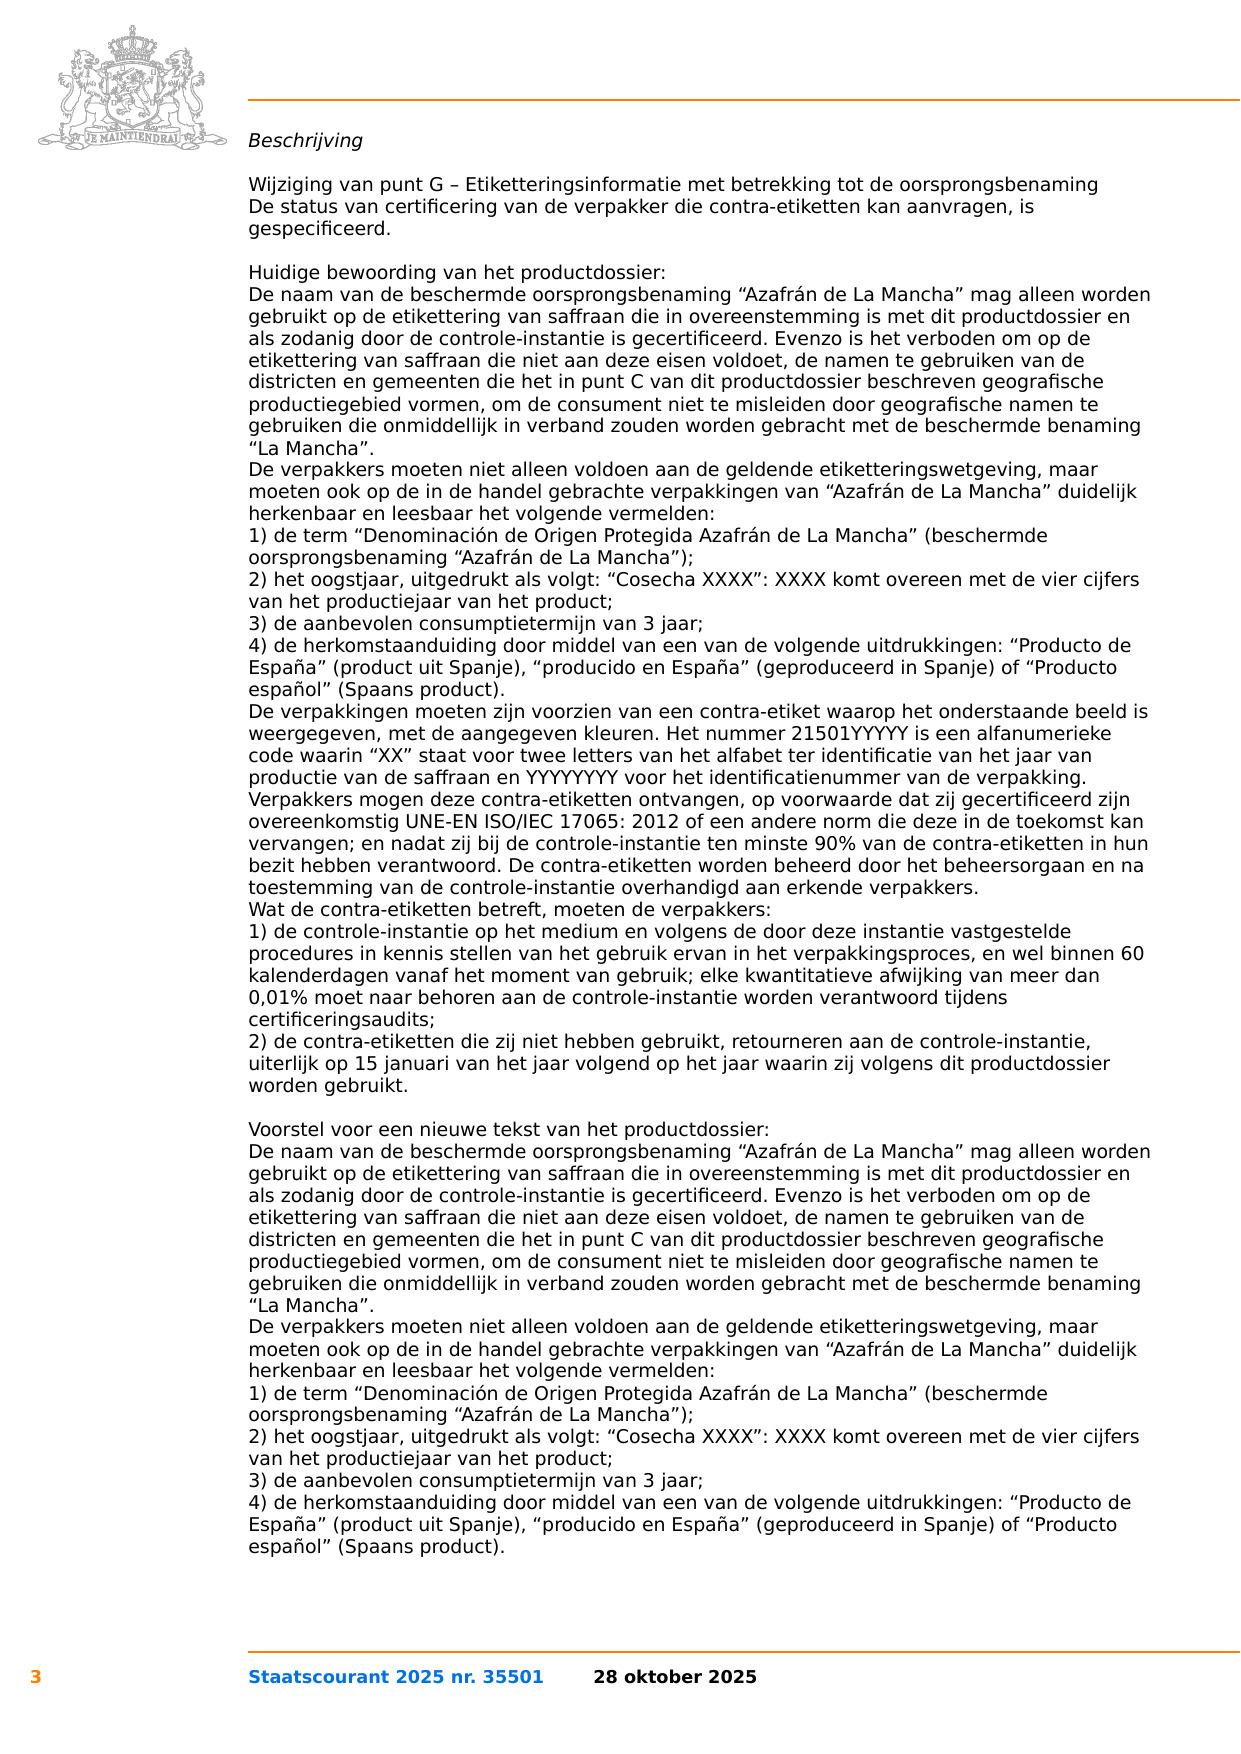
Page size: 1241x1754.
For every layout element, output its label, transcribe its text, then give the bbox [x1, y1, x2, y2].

text 2) het oogstjaar, uitgedrukt als volgt: “Cosecha XXXX”: XXXX komt overeen met de vier cijfers van het productiejaar van het product; [248, 569, 1163, 613]
text De verpakkers moeten niet alleen voldoen aan de geldende etiketteringswetgeving, maar moeten ook op de in de handel gebrachte verpakkingen van “Azafrán de La Mancha” duidelijk herkenbaar en leesbaar het volgende vermelden: [248, 459, 1163, 525]
text De status van certificering van de verpakker die contra-etiketten kan aanvragen, is gespecificeerd. [248, 196, 1163, 240]
text Voorstel voor een nieuwe tekst van het productdossier: [248, 1119, 1163, 1141]
picture [38, 25, 227, 150]
text De naam van de beschermde oorsprongsbenaming “Azafrán de La Mancha” mag alleen worden gebruikt op de etikettering van saffraan die in overeenstemming is met dit productdossier en als zodanig door de controle-instantie is gecertificeerd. Evenzo is het verboden om op de etikettering van saffraan die niet aan deze eisen voldoet, de namen te gebruiken van de districten en gemeenten die het in punt C van dit productdossier beschreven geografische productiegebied vormen, om de consument niet te misleiden door geografische namen te gebruiken die onmiddellijk in verband zouden worden gebracht met de beschermde benaming “La Mancha”. [248, 283, 1163, 459]
text De naam van de beschermde oorsprongsbenaming “Azafrán de La Mancha” mag alleen worden gebruikt op de etikettering van saffraan die in overeenstemming is met dit productdossier en als zodanig door de controle-instantie is gecertificeerd. Evenzo is het verboden om op de etikettering van saffraan die niet aan deze eisen voldoet, de namen te gebruiken van de districten en gemeenten die het in punt C van dit productdossier beschreven geografische productiegebied vormen, om de consument niet te misleiden door geografische namen te gebruiken die onmiddellijk in verband zouden worden gebracht met de beschermde benaming “La Mancha”. [248, 1141, 1163, 1316]
text 3) de aanbevolen consumptietermijn van 3 jaar; [248, 613, 1163, 635]
text 1) de term “Denominación de Origen Protegida Azafrán de La Mancha” (beschermde oorsprongsbenaming “Azafrán de La Mancha”); [248, 525, 1163, 569]
text Wat de contra-etiketten betreft, moeten de verpakkers: [248, 899, 1163, 921]
text 2) het oogstjaar, uitgedrukt als volgt: “Cosecha XXXX”: XXXX komt overeen met de vier cijfers van het productiejaar van het product; [248, 1426, 1163, 1470]
text 4) de herkomstaanduiding door middel van een van de volgende uitdrukkingen: “Producto de España” (product uit Spanje), “producido en España” (geproduceerd in Spanje) of “Producto español” (Spaans product). [248, 1492, 1163, 1558]
text Huidige bewoording van het productdossier: [248, 262, 1163, 283]
text 2) de contra-etiketten die zij niet hebben gebruikt, retourneren aan de controle-instantie, uiterlijk op 15 januari van het jaar volgend op het jaar waarin zij volgens dit productdossier worden gebruikt. [248, 1031, 1163, 1097]
text Verpakkers mogen deze contra-etiketten ontvangen, op voorwaarde dat zij gecertificeerd zijn overeenkomstig UNE-EN ISO/IEC 17065: 2012 of een andere norm die deze in de toekomst kan vervangen; en nadat zij bij de controle-instantie ten minste 90% van de contra-etiketten in hun bezit hebben verantwoord. De contra-etiketten worden beheerd door het beheersorgaan en na toestemming van de controle-instantie overhandigd aan erkende verpakkers. [248, 789, 1163, 899]
text De verpakkingen moeten zijn voorzien van een contra-etiket waarop het onderstaande beeld is weergegeven, met de aangegeven kleuren. Het nummer 21501YYYYY is een alfanumerieke code waarin “XX” staat voor twee letters van het alfabet ter identificatie van het jaar van productie van de saffraan en YYYYYYYY voor het identificatienummer van de verpakking. [248, 701, 1163, 789]
subtitle Beschrijving [248, 130, 1163, 152]
text 4) de herkomstaanduiding door middel van een van de volgende uitdrukkingen: “Producto de España” (product uit Spanje), “producido en España” (geproduceerd in Spanje) of “Producto español” (Spaans product). [248, 635, 1163, 701]
text 3) de aanbevolen consumptietermijn van 3 jaar; [248, 1470, 1163, 1492]
text De verpakkers moeten niet alleen voldoen aan de geldende etiketteringswetgeving, maar moeten ook op de in de handel gebrachte verpakkingen van “Azafrán de La Mancha” duidelijk herkenbaar en leesbaar het volgende vermelden: [248, 1316, 1163, 1382]
text Wijziging van punt G – Etiketteringsinformatie met betrekking tot de oorsprongsbenaming [248, 174, 1163, 196]
text 1) de controle-instantie op het medium en volgens de door deze instantie vastgestelde procedures in kennis stellen van het gebruik ervan in het verpakkingsproces, en wel binnen 60 kalenderdagen vanaf het moment van gebruik; elke kwantitatieve afwijking van meer dan 0,01% moet naar behoren aan de controle-instantie worden verantwoord tijdens certificeringsaudits; [248, 921, 1163, 1031]
text 1) de term “Denominación de Origen Protegida Azafrán de La Mancha” (beschermde oorsprongsbenaming “Azafrán de La Mancha”); [248, 1382, 1163, 1426]
